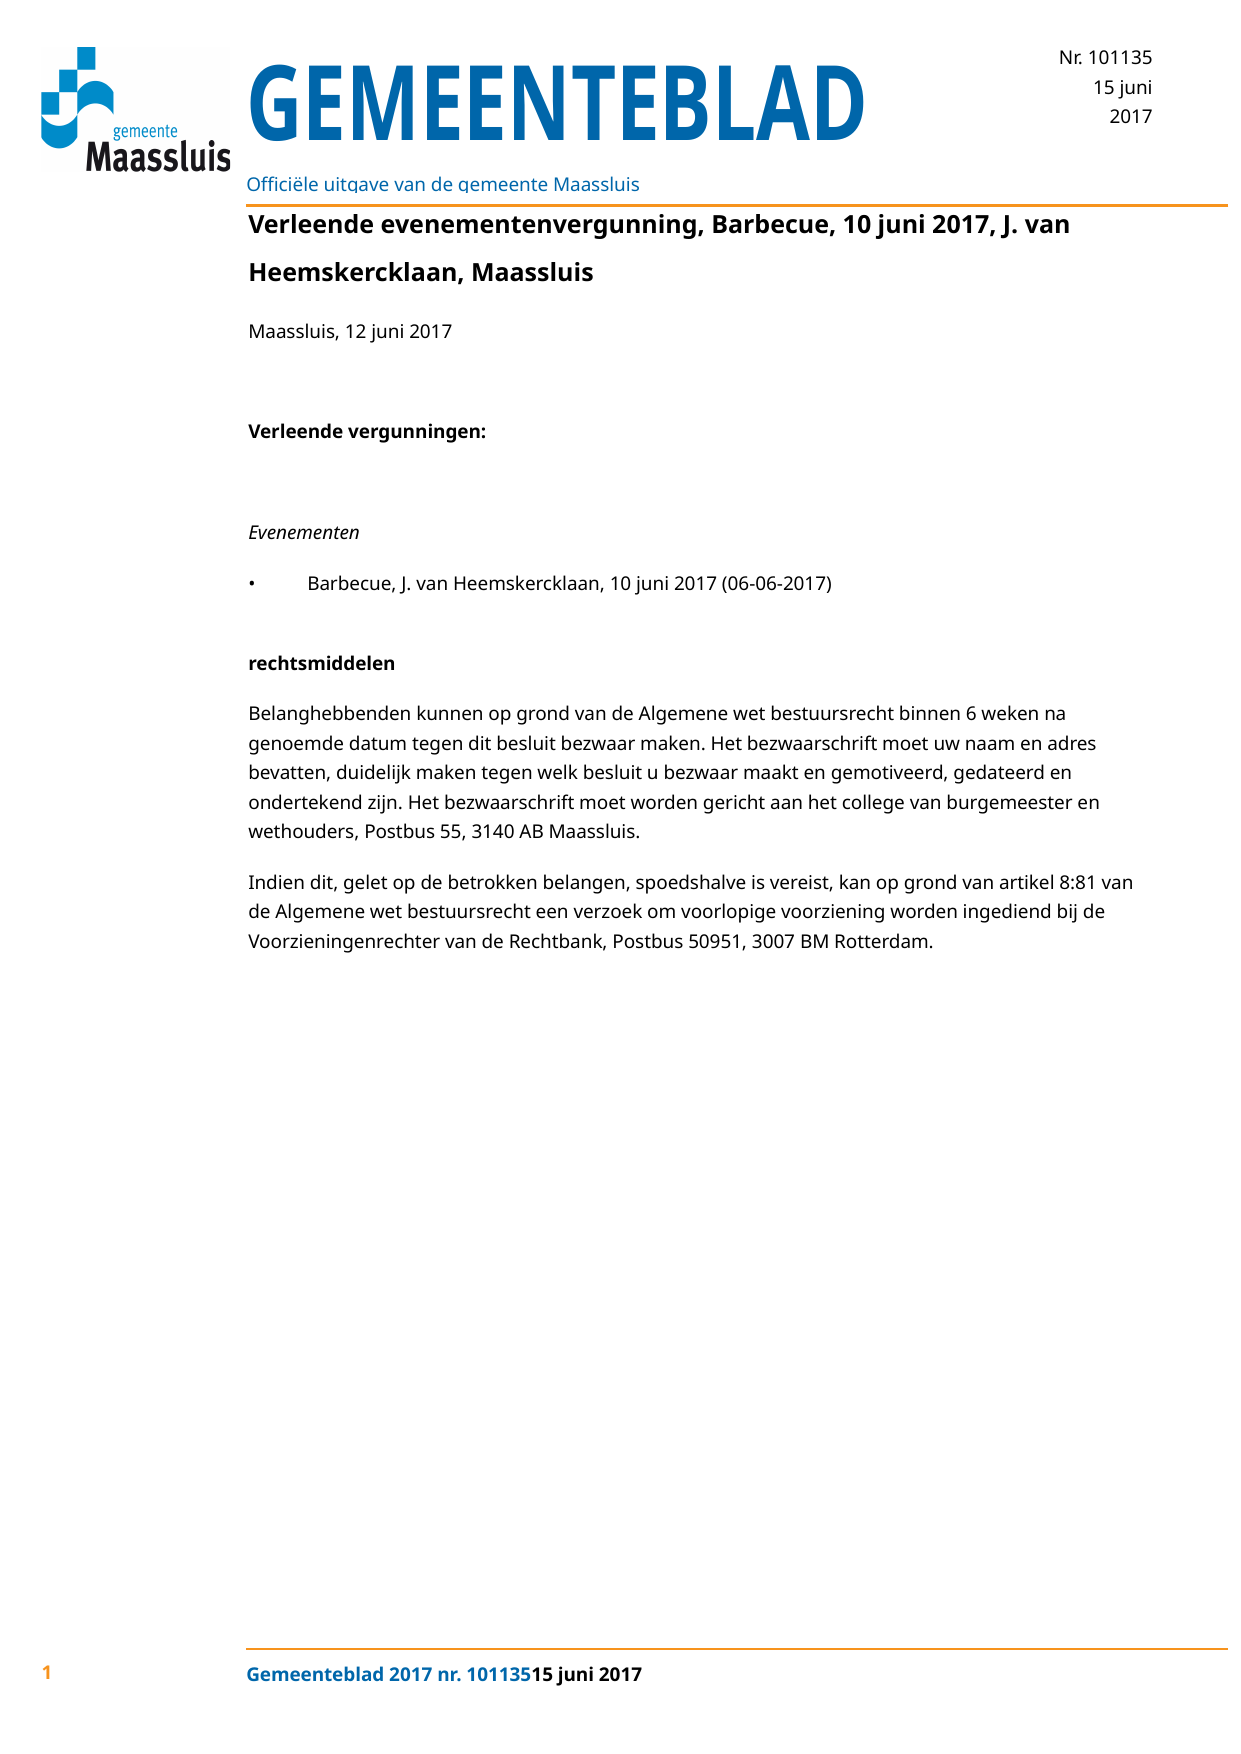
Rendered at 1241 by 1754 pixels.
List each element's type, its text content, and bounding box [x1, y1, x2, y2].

text Verleende vergunningen: [248, 419, 1152, 444]
text Verleende evenementenvergunning, Barbecue, 10 juni 2017, J. van Heemskercklaan, Maassluis [248, 207, 1152, 288]
text Belanghebbenden kunnen op grond van de Algemene wet bestuursrecht binnen 6 weken na genoemde datum tegen dit besluit bezwaar maken. Het bezwaarschrift moet uw naam en adres bevatten, duidelijk maken tegen welk besluit u bezwaar maakt en gemotiveerd, gedateerd en ondertekend zijn. Het bezwaarschrift moet worden gericht aan het college van burgemeester en wethouders, Postbus 55, 3140 AB Maassluis. [248, 700, 1152, 844]
text Maassluis, 12 juni 2017 [248, 318, 1152, 344]
text Indien dit, gelet op de betrokken belangen, spoedshalve is vereist, kan op grond van artikel 8:81 van de Algemene wet bestuursrecht een verzoek om voorlopige voorziening worden ingediend bij de Voorzieningenrechter van de Rechtbank, Postbus 50951, 3007 BM Rotterdam. [248, 869, 1152, 954]
list Barbecue, J. van Heemskercklaan, 10 juni 2017 (06-06-2017) [248, 570, 1152, 596]
picture [41, 47, 77, 92]
text rechtsmiddelen [248, 650, 1152, 676]
text Evenementen [248, 519, 1152, 545]
picture [41, 47, 231, 172]
